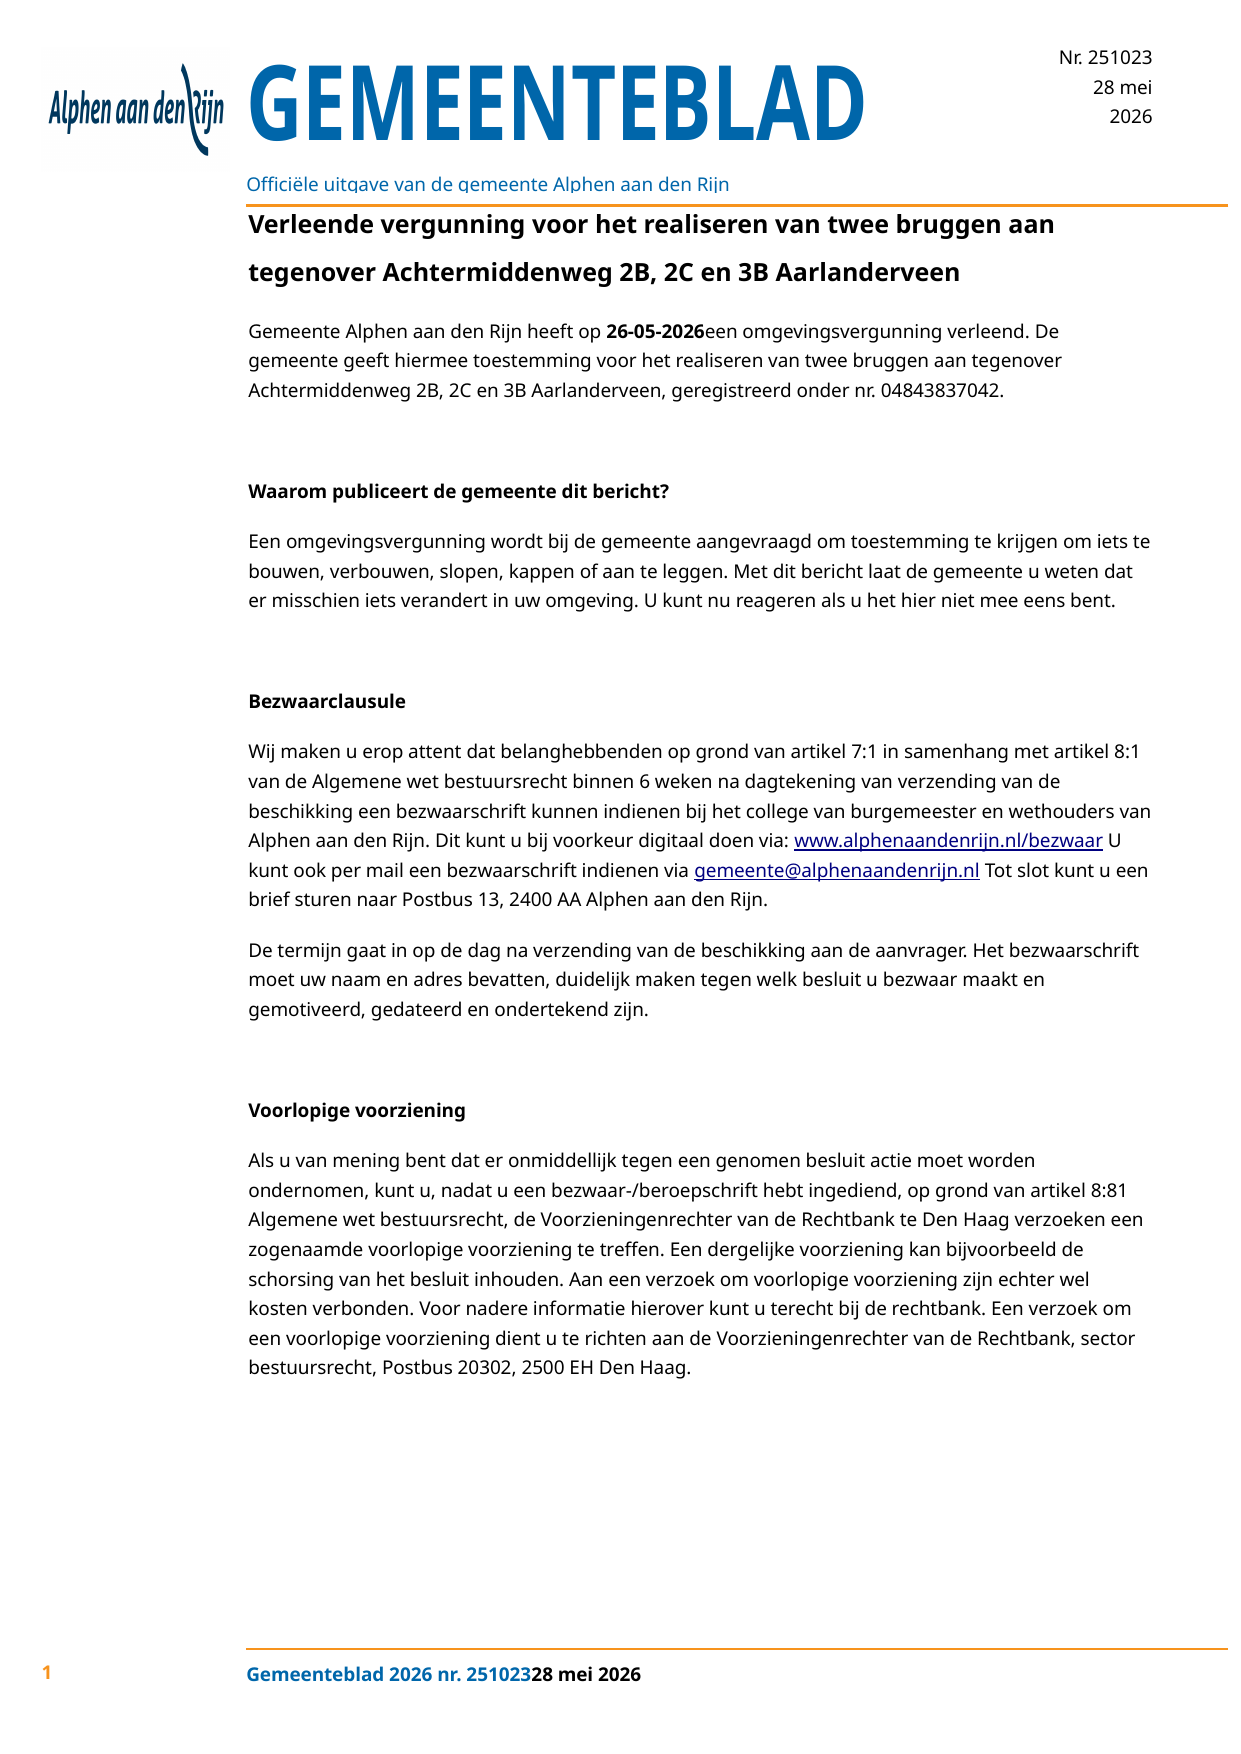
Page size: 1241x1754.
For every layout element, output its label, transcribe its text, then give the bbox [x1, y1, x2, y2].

picture [41, 47, 231, 172]
text Bezwaarclausule [248, 688, 1152, 714]
text Verleende vergunning voor het realiseren van twee bruggen aan tegenover Achtermiddenweg 2B, 2C en 3B Aarlanderveen [248, 207, 1152, 288]
text Als u van mening bent dat er onmiddellijk tegen een genomen besluit actie moet worden ondernomen, kunt u, nadat u een bezwaar-/beroepschrift hebt ingediend, op grond van artikel 8:81 Algemene wet bestuursrecht, de Voorzieningenrechter van de Rechtbank te Den Haag verzoeken een zogenaamde voorlopige voorziening te treffen. Een dergelijke voorziening kan bijvoorbeeld de schorsing van het besluit inhouden. Aan een verzoek om voorlopige voorziening zijn echter wel kosten verbonden. Voor nadere informatie hierover kunt u terecht bij de rechtbank. Een verzoek om een voorlopige voorziening dient u te richten aan de Voorzieningenrechter van de Rechtbank, sector bestuursrecht, Postbus 20302, 2500 EH Den Haag. [248, 1147, 1152, 1380]
text Een omgevingsvergunning wordt bij de gemeente aangevraagd om toestemming te krijgen om iets te bouwen, verbouwen, slopen, kappen of aan te leggen. Met dit bericht laat de gemeente u weten dat er misschien iets verandert in uw omgeving. U kunt nu reageren als u het hier niet mee eens bent. [248, 528, 1152, 613]
text Gemeente Alphen aan den Rijn heeft op 26-05-2026een omgevingsvergunning verleend. De gemeente geeft hiermee toestemming voor het realiseren van twee bruggen aan tegenover Achtermiddenweg 2B, 2C en 3B Aarlanderveen, geregistreerd onder nr. 04843837042. [248, 318, 1152, 403]
text De termijn gaat in op de dag na verzending van de beschikking aan de aanvrager. Het bezwaarschrift moet uw naam en adres bevatten, duidelijk maken tegen welk besluit u bezwaar maakt en gemotiveerd, gedateerd en ondertekend zijn. [248, 937, 1152, 1022]
text Wij maken u erop attent dat belanghebbenden op grond van artikel 7:1 in samenhang met artikel 8:1 van de Algemene wet bestuursrecht binnen 6 weken na dagtekening van verzending van de beschikking een bezwaarschrift kunnen indienen bij het college van burgemeester en wethouders van Alphen aan den Rijn. Dit kunt u bij voorkeur digitaal doen via: www.alphenaandenrijn.nl/bezwaar U kunt ook per mail een bezwaarschrift indienen via gemeente@alphenaandenrijn.nl Tot slot kunt u een brief sturen naar Postbus 13, 2400 AA Alphen aan den Rijn. [248, 739, 1152, 912]
text Voorlopige voorziening [248, 1097, 1152, 1123]
text Waarom publiceert de gemeente dit bericht? [248, 478, 1152, 504]
